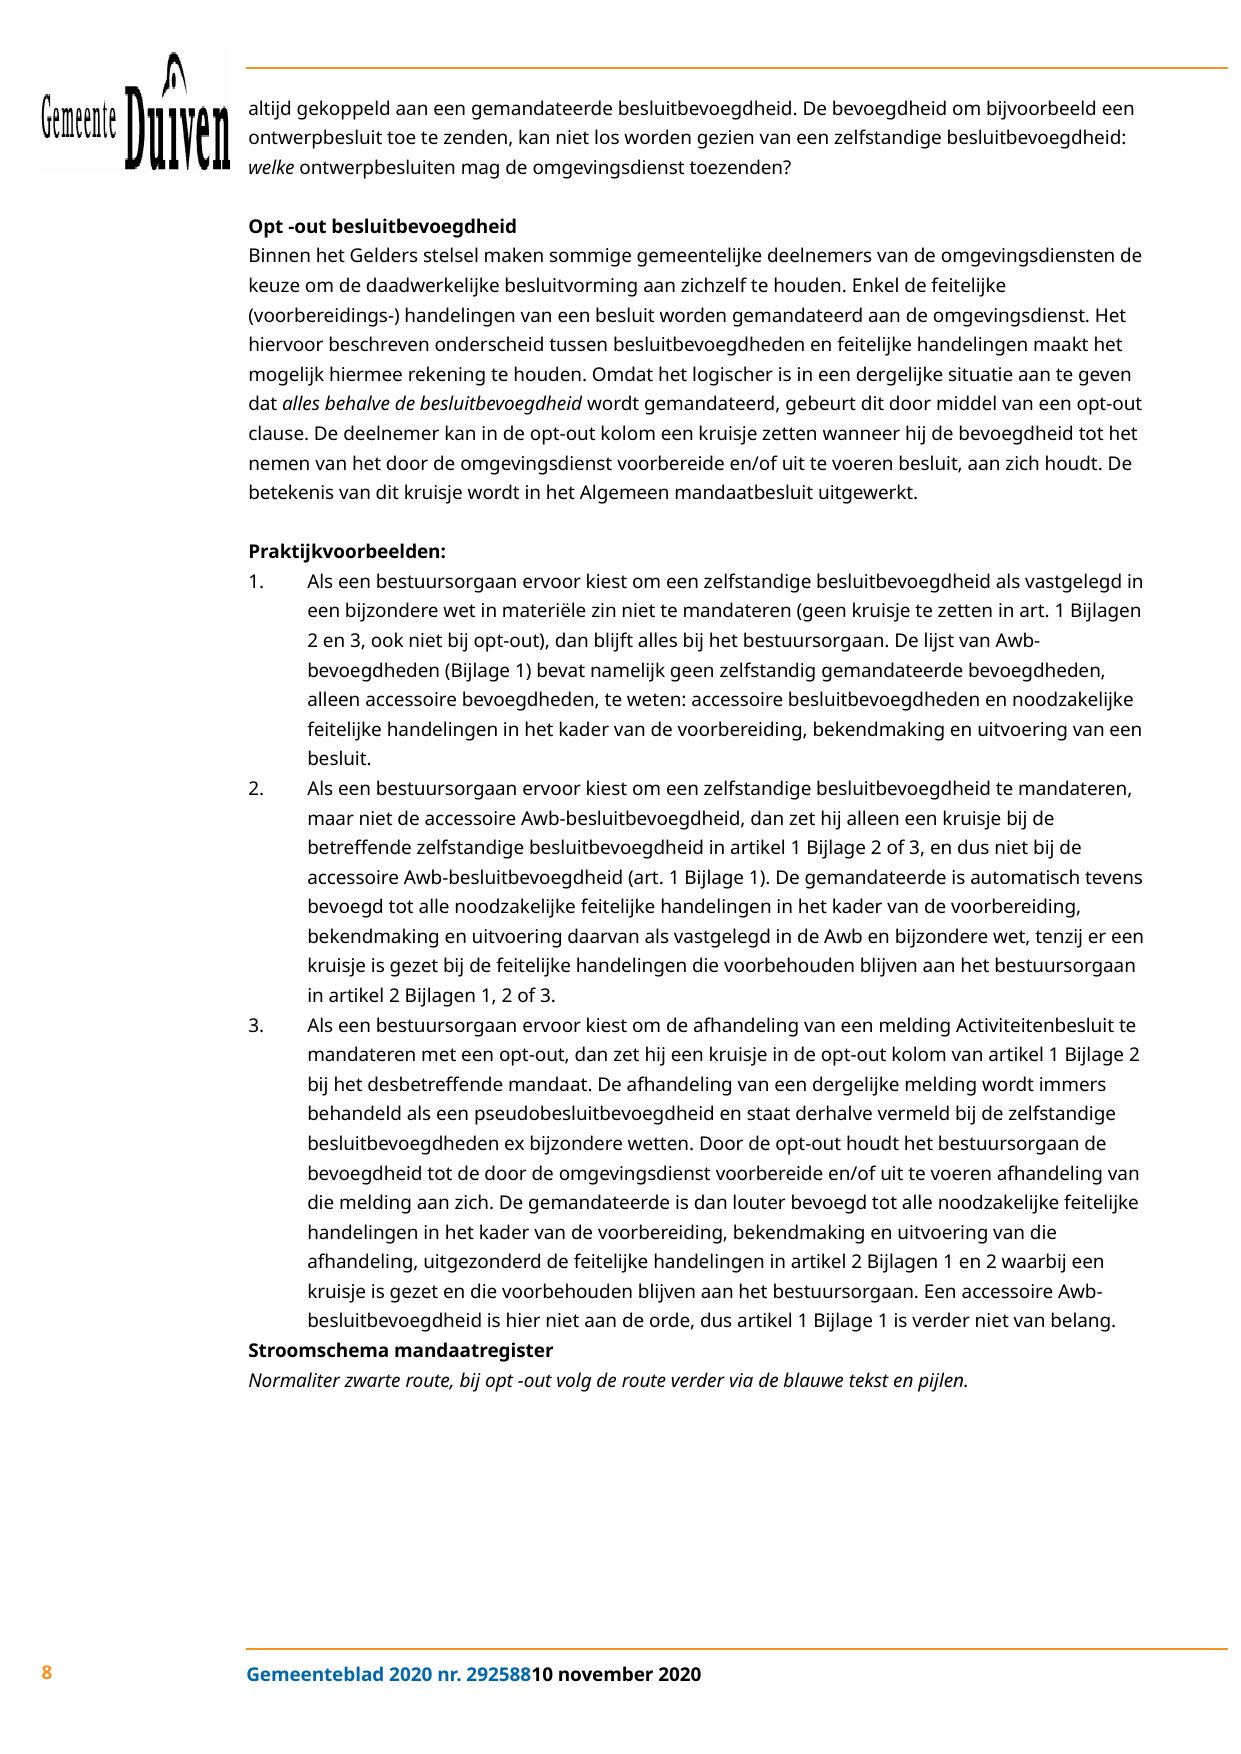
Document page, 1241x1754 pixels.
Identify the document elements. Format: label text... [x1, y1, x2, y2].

list Als een bestuursorgaan ervoor kiest om een zelfstandige besluitbevoegdheid te mandateren, maar niet de accessoire Awb-besluitbevoegdheid, dan zet hij alleen een kruisje bij de betreffende zelfstandige besluitbevoegdheid in artikel 1 Bijlage 2 of 3, en dus niet bij de accessoire Awb-besluitbevoegdheid (art. 1 Bijlage 1). De gemandateerde is automatisch tevens bevoegd tot alle noodzakelijke feitelijke handelingen in het kader van de voorbereiding, bekendmaking en uitvoering daarvan als vastgelegd in de Awb en bijzondere wet, tenzij er een kruisje is gezet bij de feitelijke handelingen die voorbehouden blijven aan het bestuursorgaan in artikel 2 Bijlagen 1, 2 of 3. [248, 775, 1152, 1008]
text Binnen het Gelders stelsel maken sommige gemeentelijke deelnemers van de omgevingsdiensten de keuze om de daadwerkelijke besluitvorming aan zichzelf te houden. Enkel de feitelijke (voorbereidings-) handelingen van een besluit worden gemandateerd aan de omgevingsdienst. Het hiervoor beschreven onderscheid tussen besluitbevoegdheden en feitelijke handelingen maakt het mogelijk hiermee rekening te houden. Omdat het logischer is in een dergelijke situatie aan te geven dat alles behalve de besluitbevoegdheid wordt gemandateerd, gebeurt dit door middel van een opt-out clause. De deelnemer kan in de opt-out kolom een kruisje zetten wanneer hij de bevoegdheid tot het nemen van het door de omgevingsdienst voorbereide en/of uit te voeren besluit, aan zich houdt. De betekenis van dit kruisje wordt in het Algemeen mandaatbesluit uitgewerkt. [248, 243, 1152, 505]
text Opt -out besluitbevoegdheid [248, 213, 1152, 239]
text altijd gekoppeld aan een gemandateerde besluitbevoegdheid. De bevoegdheid om bijvoorbeeld een ontwerpbesluit toe te zenden, kan niet los worden gezien van een zelfstandige besluitbevoegdheid: welke ontwerpbesluiten mag de omgevingsdienst toezenden? [248, 95, 1152, 180]
text Praktijkvoorbeelden: [248, 538, 1152, 564]
text Stroomschema mandaatregister [248, 1337, 1152, 1363]
list Als een bestuursorgaan ervoor kiest om de afhandeling van een melding Activiteitenbesluit te mandateren met een opt-out, dan zet hij een kruisje in de opt-out kolom van artikel 1 Bijlage 2 bij het desbetreffende mandaat. De afhandeling van een dergelijke melding wordt immers behandeld als een pseudobesluitbevoegdheid en staat derhalve vermeld bij de zelfstandige besluitbevoegdheden ex bijzondere wetten. Door de opt-out houdt het bestuursorgaan de bevoegdheid tot de door de omgevingsdienst voorbereide en/of uit te voeren afhandeling van die melding aan zich. De gemandateerde is dan louter bevoegd tot alle noodzakelijke feitelijke handelingen in het kader van de voorbereiding, bekendmaking en uitvoering van die afhandeling, uitgezonderd de feitelijke handelingen in artikel 2 Bijlagen 1 en 2 waarbij een kruisje is gezet en die voorbehouden blijven aan het bestuursorgaan. Een accessoire Awb-besluitbevoegdheid is hier niet aan de orde, dus artikel 1 Bijlage 1 is verder niet van belang. [248, 1012, 1152, 1333]
list Als een bestuursorgaan ervoor kiest om een zelfstandige besluitbevoegdheid als vastgelegd in een bijzondere wet in materiële zin niet te mandateren (geen kruisje te zetten in art. 1 Bijlagen 2 en 3, ook niet bij opt-out), dan blijft alles bij het bestuursorgaan. De lijst van Awb-bevoegdheden (Bijlage 1) bevat namelijk geen zelfstandig gemandateerde bevoegdheden, alleen accessoire bevoegdheden, te weten: accessoire besluitbevoegdheden en noodzakelijke feitelijke handelingen in het kader van de voorbereiding, bekendmaking en uitvoering van een besluit. [248, 568, 1152, 771]
text Normaliter zwarte route, bij opt -out volg de route verder via de blauwe tekst en pijlen. [248, 1367, 1152, 1393]
picture [41, 47, 231, 172]
